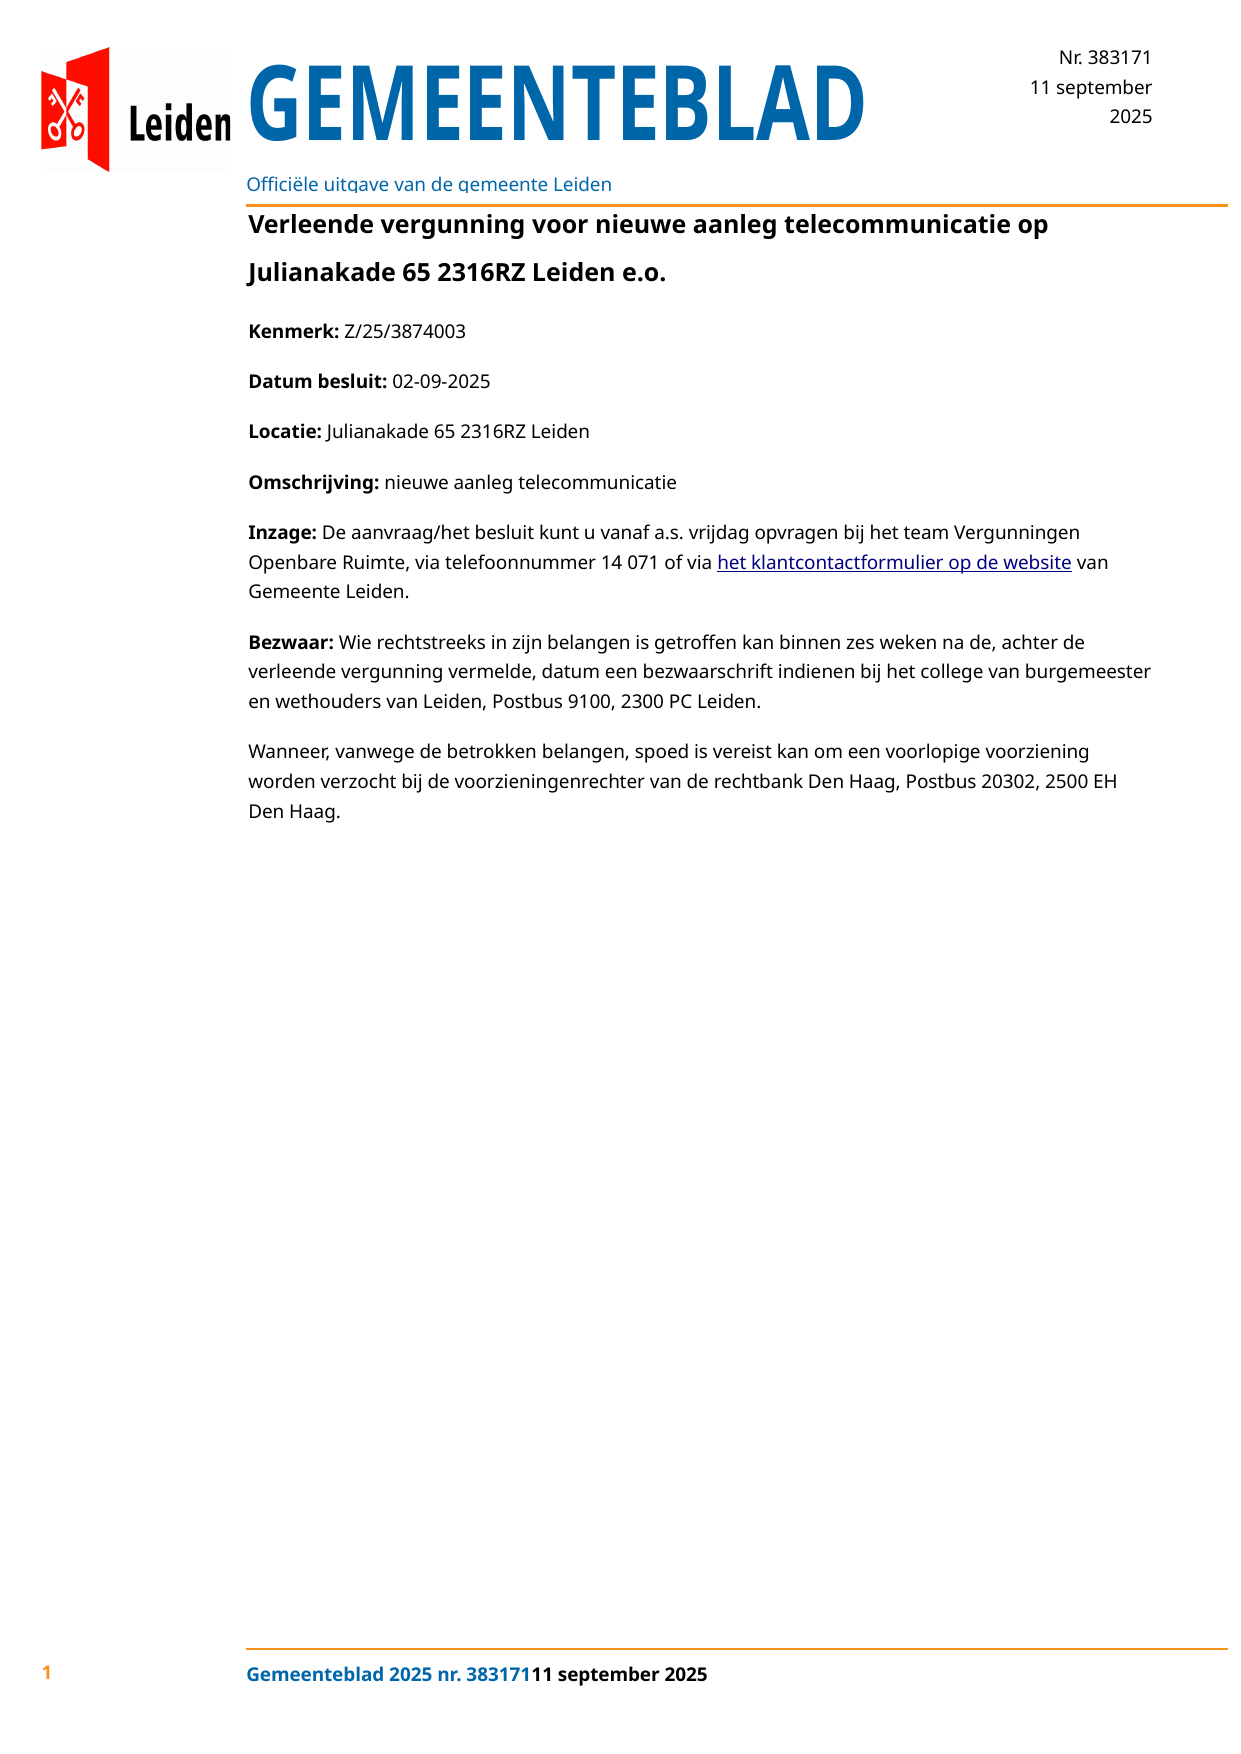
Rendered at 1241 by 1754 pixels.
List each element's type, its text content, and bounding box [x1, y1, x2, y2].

text Kenmerk: Z/25/3874003 [248, 318, 1152, 344]
text Bezwaar: Wie rechtstreeks in zijn belangen is getroffen kan binnen zes weken na de, achter de verleende vergunning vermelde, datum een bezwaarschrift indienen bij het college van burgemeester en wethouders van Leiden, Postbus 9100, 2300 PC Leiden. [248, 629, 1152, 714]
picture [41, 47, 231, 172]
text Datum besluit: 02-09-2025 [248, 368, 1152, 394]
text Verleende vergunning voor nieuwe aanleg telecommunicatie op Julianakade 65 2316RZ Leiden e.o. [248, 207, 1152, 288]
text Omschrijving: nieuwe aanleg telecommunicatie [248, 469, 1152, 495]
text Inzage: De aanvraag/het besluit kunt u vanaf a.s. vrijdag opvragen bij het team Vergunningen Openbare Ruimte, via telefoonnummer 14 071 of via het klantcontactformulier op de website van Gemeente Leiden. [248, 519, 1152, 604]
text Wanneer, vanwege de betrokken belangen, spoed is vereist kan om een voorlopige voorziening worden verzocht bij de voorzieningenrechter van de rechtbank Den Haag, Postbus 20302, 2500 EH Den Haag. [248, 739, 1152, 824]
text Locatie: Julianakade 65 2316RZ Leiden [248, 419, 1152, 444]
